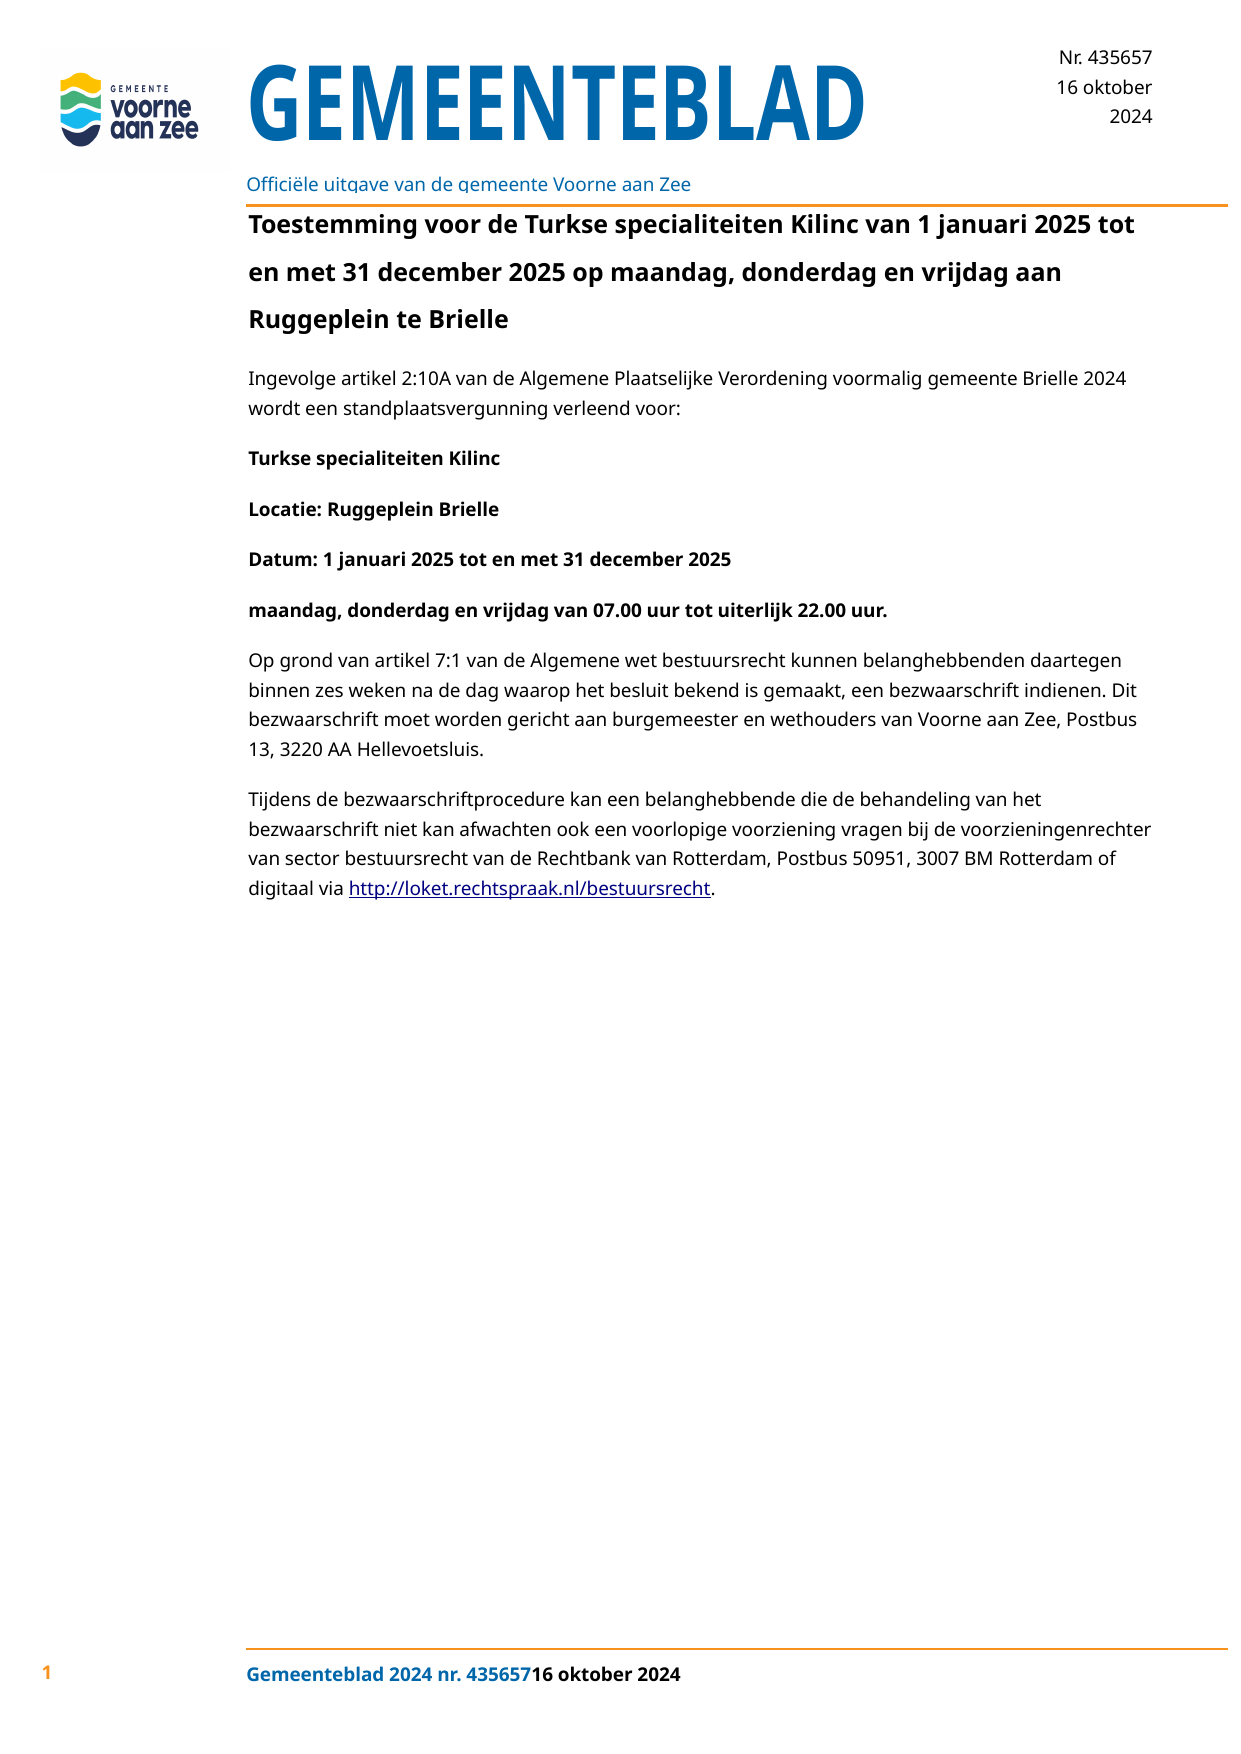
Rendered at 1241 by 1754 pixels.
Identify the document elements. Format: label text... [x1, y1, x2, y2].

text Datum: 1 januari 2025 tot en met 31 december 2025 [248, 546, 1152, 572]
picture [41, 47, 231, 172]
text Toestemming voor de Turkse specialiteiten Kilinc van 1 januari 2025 tot en met 31 december 2025 op maandag, donderdag en vrijdag aan Ruggeplein te Brielle [248, 207, 1152, 336]
text maandag, donderdag en vrijdag van 07.00 uur tot uiterlijk 22.00 uur. [248, 597, 1152, 622]
text Op grond van artikel 7:1 van de Algemene wet bestuursrecht kunnen belanghebbenden daartegen binnen zes weken na de dag waarop het besluit bekend is gemaakt, een bezwaarschrift indienen. Dit bezwaarschrift moet worden gericht aan burgemeester en wethouders van Voorne aan Zee, Postbus 13, 3220 AA Hellevoetsluis. [248, 647, 1152, 762]
text Locatie: Ruggeplein Brielle [248, 496, 1152, 522]
text Tijdens de bezwaarschriftprocedure kan een belanghebbende die de behandeling van het bezwaarschrift niet kan afwachten ook een voorlopige voorziening vragen bij de voorzieningenrechter van sector bestuursrecht van de Rechtbank van Rotterdam, Postbus 50951, 3007 BM Rotterdam of digitaal via http://loket.rechtspraak.nl/bestuursrecht. [248, 786, 1152, 901]
text Turkse specialiteiten Kilinc [248, 446, 1152, 471]
text Ingevolge artikel 2:10A van de Algemene Plaatselijke Verordening voormalig gemeente Brielle 2024 wordt een standplaatsvergunning verleend voor: [248, 366, 1152, 421]
